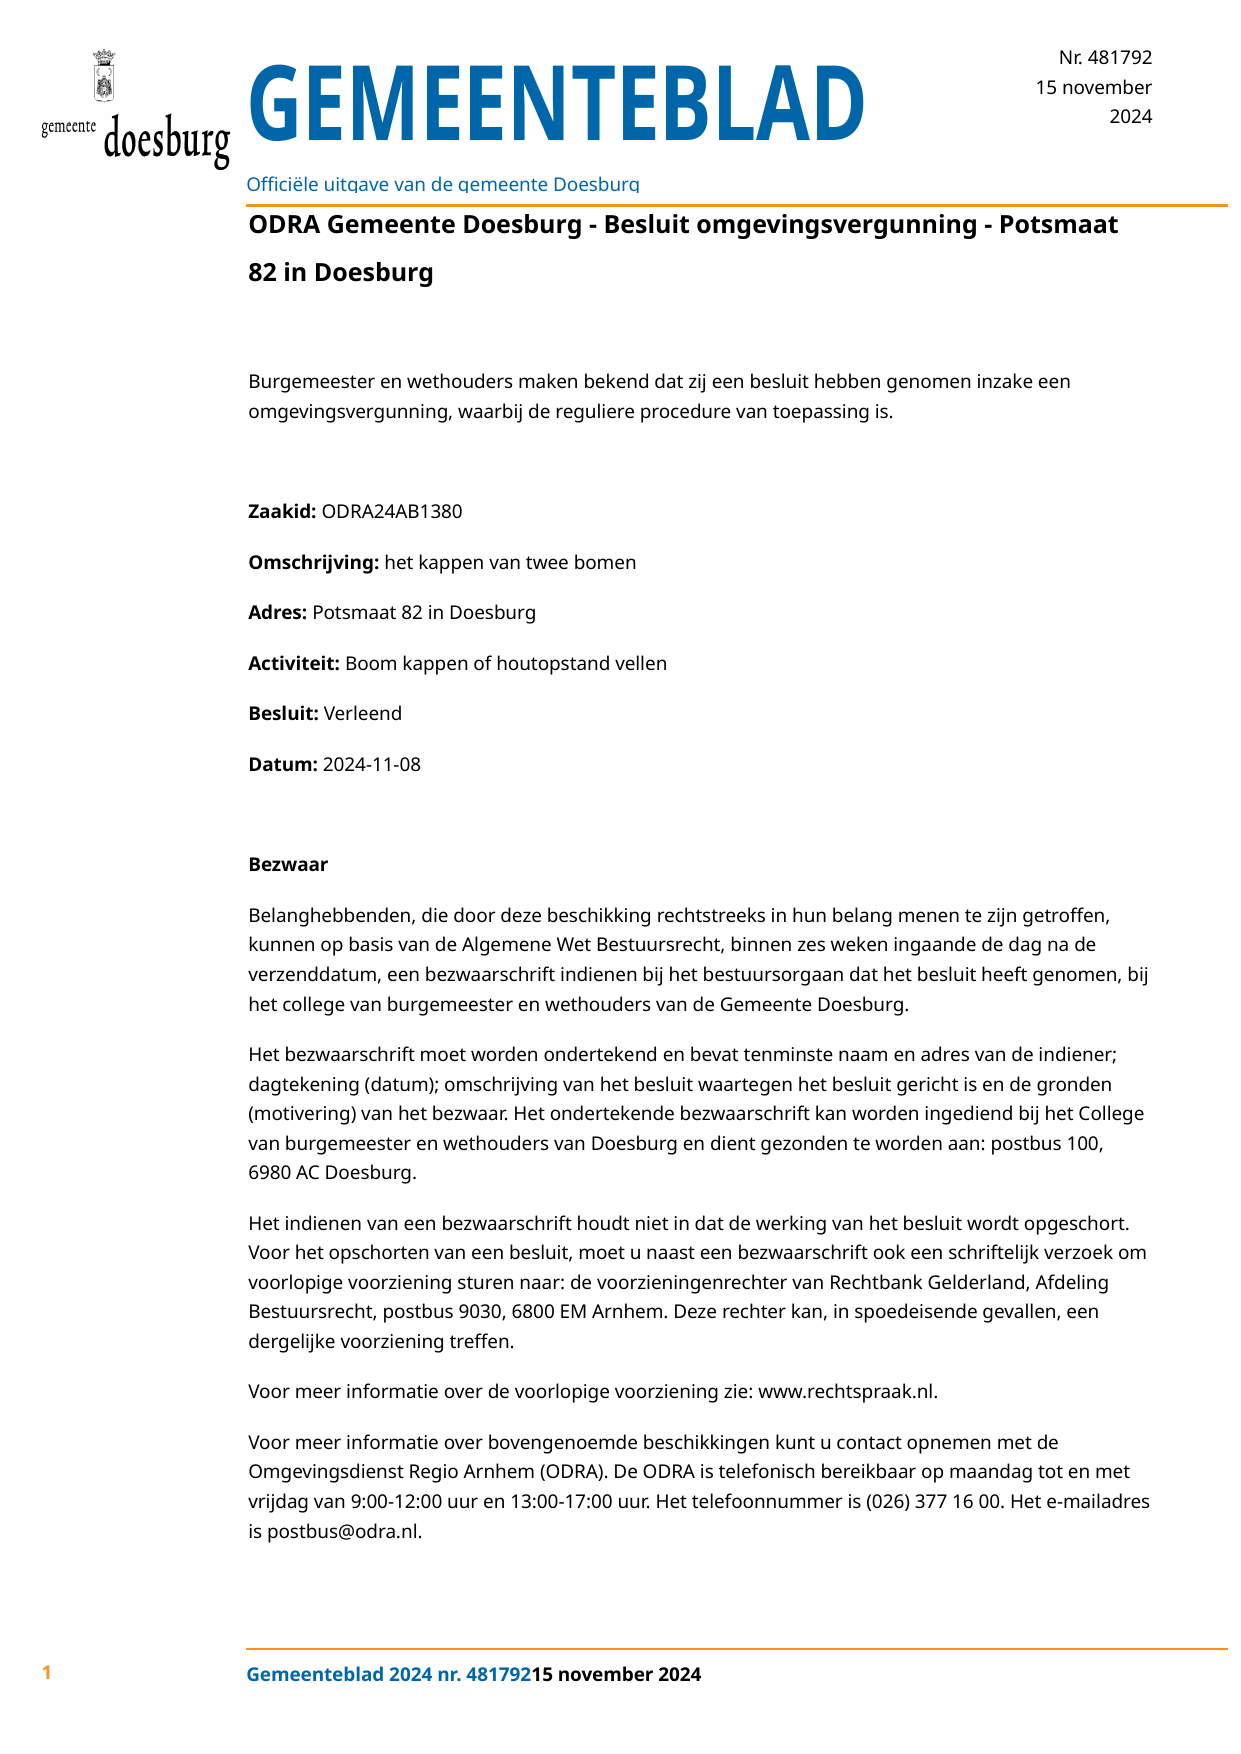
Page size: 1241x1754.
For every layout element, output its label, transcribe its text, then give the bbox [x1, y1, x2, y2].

text Datum: 2024-11-08 [248, 751, 1152, 777]
picture [41, 47, 231, 172]
text Het indienen van een bezwaarschrift houdt niet in dat de werking van het besluit wordt opgeschort. Voor het opschorten van een besluit, moet u naast een bezwaarschrift ook een schriftelijk verzoek om voorlopige voorziening sturen naar: de voorzieningenrechter van Rechtbank Gelderland, Afdeling Bestuursrecht, postbus 9030, 6800 EM Arnhem. Deze rechter kan, in spoedeisende gevallen, een dergelijke voorziening treffen. [248, 1210, 1152, 1354]
text Zaakid: ODRA24AB1380 [248, 499, 1152, 524]
text Besluit: Verleend [248, 700, 1152, 726]
text Voor meer informatie over bovengenoemde beschikkingen kunt u contact opnemen met de Omgevingsdienst Regio Arnhem (ODRA). De ODRA is telefonisch bereikbaar op maandag tot en met vrijdag van 9:00-12:00 uur en 13:00-17:00 uur. Het telefoonnummer is (026) 377 16 00. Het e-mailadres is postbus@odra.nl. [248, 1429, 1152, 1544]
text Voor meer informatie over de voorlopige voorziening zie: www.rechtspraak.nl. [248, 1379, 1152, 1404]
text ODRA Gemeente Doesburg - Besluit omgevingsvergunning - Potsmaat 82 in Doesburg [248, 207, 1152, 288]
text Omschrijving: het kappen van twee bomen [248, 549, 1152, 575]
text Het bezwaarschrift moet worden ondertekend en bevat tenminste naam en adres van de indiener; dagtekening (datum); omschrijving van het besluit waartegen het besluit gericht is en de gronden (motivering) van het bezwaar. Het ondertekende bezwaarschrift kan worden ingediend bij het College van burgemeester en wethouders van Doesburg en dient gezonden te worden aan: postbus 100, 6980 AC Doesburg. [248, 1041, 1152, 1185]
text Belanghebbenden, die door deze beschikking rechtstreeks in hun belang menen te zijn getroffen, kunnen op basis van de Algemene Wet Bestuursrecht, binnen zes weken ingaande de dag na de verzenddatum, een bezwaarschrift indienen bij het bestuursorgaan dat het besluit heeft genomen, bij het college van burgemeester en wethouders van de Gemeente Doesburg. [248, 902, 1152, 1017]
text Activiteit: Boom kappen of houtopstand vellen [248, 650, 1152, 676]
text Burgemeester en wethouders maken bekend dat zij een besluit hebben genomen inzake een omgevingsvergunning, waarbij de reguliere procedure van toepassing is. [248, 368, 1152, 424]
text Bezwaar [248, 852, 1152, 877]
text Adres: Potsmaat 82 in Doesburg [248, 599, 1152, 625]
